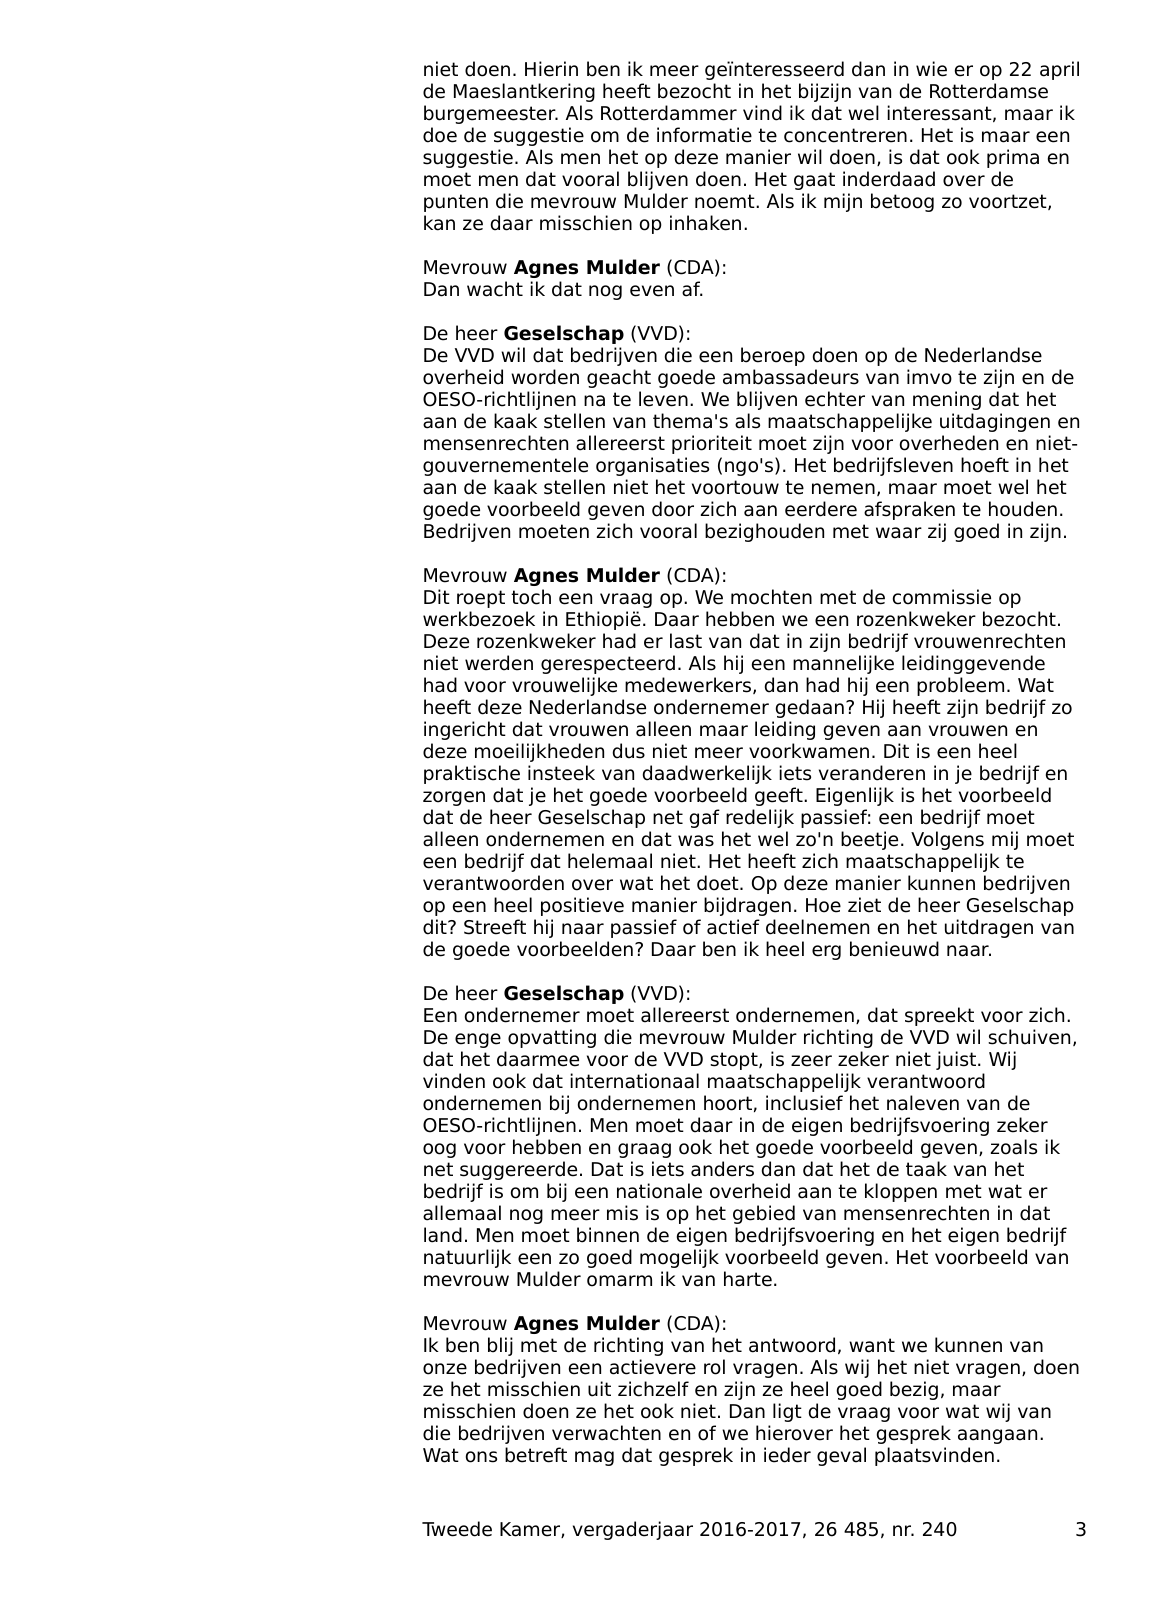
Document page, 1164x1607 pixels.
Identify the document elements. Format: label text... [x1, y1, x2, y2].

text niet doen. Hierin ben ik meer geïnteresseerd dan in wie er op 22 april de Maeslantkering heeft bezocht in het bijzijn van de Rotterdamse burgemeester. Als Rotterdammer vind ik dat wel interessant, maar ik doe de suggestie om de informatie te concentreren. Het is maar een suggestie. Als men het op deze manier wil doen, is dat ook prima en moet men dat vooral blijven doen. Het gaat inderdaad over de punten die mevrouw Mulder noemt. Als ik mijn betoog zo voortzet, kan ze daar misschien op inhaken. [422, 59, 1087, 235]
text Dan wacht ik dat nog even af. [422, 279, 1087, 301]
text Ik ben blij met de richting van het antwoord, want we kunnen van onze bedrijven een actievere rol vragen. Als wij het niet vragen, doen ze het misschien uit zichzelf en zijn ze heel goed bezig, maar misschien doen ze het ook niet. Dan ligt de vraag voor wat wij van die bedrijven verwachten en of we hierover het gesprek aangaan. Wat ons betreft mag dat gesprek in ieder geval plaatsvinden. [422, 1335, 1087, 1467]
text Mevrouw Agnes Mulder (CDA): [422, 257, 1087, 279]
text Mevrouw Agnes Mulder (CDA): [422, 1313, 1087, 1335]
text Een ondernemer moet allereerst ondernemen, dat spreekt voor zich. De enge opvatting die mevrouw Mulder richting de VVD wil schuiven, dat het daarmee voor de VVD stopt, is zeer zeker niet juist. Wij vinden ook dat internationaal maatschappelijk verantwoord ondernemen bij ondernemen hoort, inclusief het naleven van de OESO-richtlijnen. Men moet daar in de eigen bedrijfsvoering zeker oog voor hebben en graag ook het goede voorbeeld geven, zoals ik net suggereerde. Dat is iets anders dan dat het de taak van het bedrijf is om bij een nationale overheid aan te kloppen met wat er allemaal nog meer mis is op het gebied van mensenrechten in dat land. Men moet binnen de eigen bedrijfsvoering en het eigen bedrijf natuurlijk een zo goed mogelijk voorbeeld geven. Het voorbeeld van mevrouw Mulder omarm ik van harte. [422, 1005, 1087, 1291]
text Mevrouw Agnes Mulder (CDA): [422, 565, 1087, 587]
text De VVD wil dat bedrijven die een beroep doen op de Nederlandse overheid worden geacht goede ambassadeurs van imvo te zijn en de OESO-richtlijnen na te leven. We blijven echter van mening dat het aan de kaak stellen van thema's als maatschappelijke uitdagingen en mensenrechten allereerst prioriteit moet zijn voor overheden en niet-gouvernementele organisaties (ngo's). Het bedrijfsleven hoeft in het aan de kaak stellen niet het voortouw te nemen, maar moet wel het goede voorbeeld geven door zich aan eerdere afspraken te houden. Bedrijven moeten zich vooral bezighouden met waar zij goed in zijn. [422, 345, 1087, 543]
text De heer Geselschap (VVD): [422, 323, 1087, 345]
text De heer Geselschap (VVD): [422, 983, 1087, 1005]
text Dit roept toch een vraag op. We mochten met de commissie op werkbezoek in Ethiopië. Daar hebben we een rozenkweker bezocht. Deze rozenkweker had er last van dat in zijn bedrijf vrouwenrechten niet werden gerespecteerd. Als hij een mannelijke leidinggevende had voor vrouwelijke medewerkers, dan had hij een probleem. Wat heeft deze Nederlandse ondernemer gedaan? Hij heeft zijn bedrijf zo ingericht dat vrouwen alleen maar leiding geven aan vrouwen en deze moeilijkheden dus niet meer voorkwamen. Dit is een heel praktische insteek van daadwerkelijk iets veranderen in je bedrijf en zorgen dat je het goede voorbeeld geeft. Eigenlijk is het voorbeeld dat de heer Geselschap net gaf redelijk passief: een bedrijf moet alleen ondernemen en dat was het wel zo'n beetje. Volgens mij moet een bedrijf dat helemaal niet. Het heeft zich maatschappelijk te verantwoorden over wat het doet. Op deze manier kunnen bedrijven op een heel positieve manier bijdragen. Hoe ziet de heer Geselschap dit? Streeft hij naar passief of actief deelnemen en het uitdragen van de goede voorbeelden? Daar ben ik heel erg benieuwd naar. [422, 587, 1087, 961]
